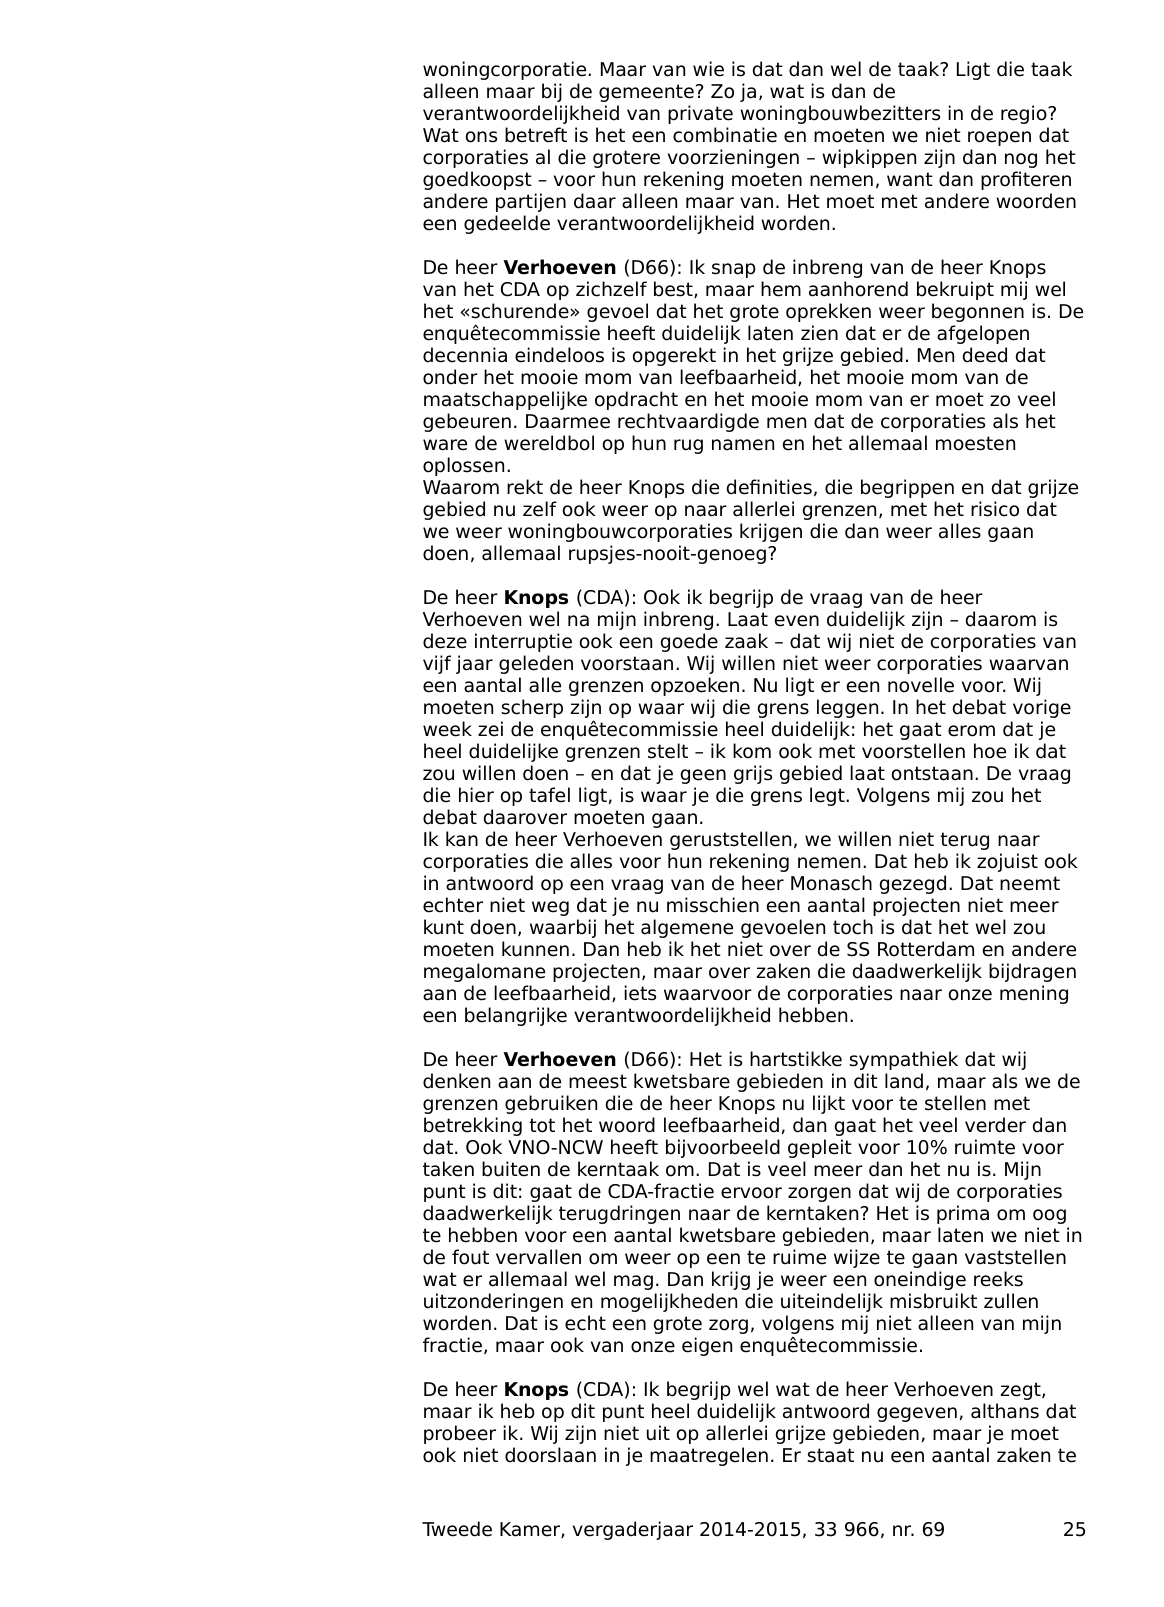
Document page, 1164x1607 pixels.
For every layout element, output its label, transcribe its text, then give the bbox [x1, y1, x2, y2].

text Waarom rekt de heer Knops die definities, die begrippen en dat grijze gebied nu zelf ook weer op naar allerlei grenzen, met het risico dat we weer woningbouwcorporaties krijgen die dan weer alles gaan doen, allemaal rupsjes-nooit-genoeg? [422, 477, 1087, 565]
text woningcorporatie. Maar van wie is dat dan wel de taak? Ligt die taak alleen maar bij de gemeente? Zo ja, wat is dan de verantwoordelijkheid van private woningbouwbezitters in de regio? Wat ons betreft is het een combinatie en moeten we niet roepen dat corporaties al die grotere voorzieningen – wipkippen zijn dan nog het goedkoopst – voor hun rekening moeten nemen, want dan profiteren andere partijen daar alleen maar van. Het moet met andere woorden een gedeelde verantwoordelijkheid worden. [422, 59, 1087, 235]
text De heer Knops (CDA): Ook ik begrijp de vraag van de heer Verhoeven wel na mijn inbreng. Laat even duidelijk zijn – daarom is deze interruptie ook een goede zaak – dat wij niet de corporaties van vijf jaar geleden voorstaan. Wij willen niet weer corporaties waarvan een aantal alle grenzen opzoeken. Nu ligt er een novelle voor. Wij moeten scherp zijn op waar wij die grens leggen. In het debat vorige week zei de enquêtecommissie heel duidelijk: het gaat erom dat je heel duidelijke grenzen stelt – ik kom ook met voorstellen hoe ik dat zou willen doen – en dat je geen grijs gebied laat ontstaan. De vraag die hier op tafel ligt, is waar je die grens legt. Volgens mij zou het debat daarover moeten gaan. [422, 587, 1087, 829]
text De heer Knops (CDA): Ik begrijp wel wat de heer Verhoeven zegt, maar ik heb op dit punt heel duidelijk antwoord gegeven, althans dat probeer ik. Wij zijn niet uit op allerlei grijze gebieden, maar je moet ook niet doorslaan in je maatregelen. Er staat nu een aantal zaken te [422, 1379, 1087, 1467]
text De heer Verhoeven (D66): Ik snap de inbreng van de heer Knops van het CDA op zichzelf best, maar hem aanhorend bekruipt mij wel het «schurende» gevoel dat het grote oprekken weer begonnen is. De enquêtecommissie heeft duidelijk laten zien dat er de afgelopen decennia eindeloos is opgerekt in het grijze gebied. Men deed dat onder het mooie mom van leefbaarheid, het mooie mom van de maatschappelijke opdracht en het mooie mom van er moet zo veel gebeuren. Daarmee rechtvaardigde men dat de corporaties als het ware de wereldbol op hun rug namen en het allemaal moesten oplossen. [422, 257, 1087, 477]
text Ik kan de heer Verhoeven geruststellen, we willen niet terug naar corporaties die alles voor hun rekening nemen. Dat heb ik zojuist ook in antwoord op een vraag van de heer Monasch gezegd. Dat neemt echter niet weg dat je nu misschien een aantal projecten niet meer kunt doen, waarbij het algemene gevoelen toch is dat het wel zou moeten kunnen. Dan heb ik het niet over de SS Rotterdam en andere megalomane projecten, maar over zaken die daadwerkelijk bijdragen aan de leefbaarheid, iets waarvoor de corporaties naar onze mening een belangrijke verantwoordelijkheid hebben. [422, 829, 1087, 1027]
text De heer Verhoeven (D66): Het is hartstikke sympathiek dat wij denken aan de meest kwetsbare gebieden in dit land, maar als we de grenzen gebruiken die de heer Knops nu lijkt voor te stellen met betrekking tot het woord leefbaarheid, dan gaat het veel verder dan dat. Ook VNO-NCW heeft bijvoorbeeld gepleit voor 10% ruimte voor taken buiten de kerntaak om. Dat is veel meer dan het nu is. Mijn punt is dit: gaat de CDA-fractie ervoor zorgen dat wij de corporaties daadwerkelijk terugdringen naar de kerntaken? Het is prima om oog te hebben voor een aantal kwetsbare gebieden, maar laten we niet in de fout vervallen om weer op een te ruime wijze te gaan vaststellen wat er allemaal wel mag. Dan krijg je weer een oneindige reeks uitzonderingen en mogelijkheden die uiteindelijk misbruikt zullen worden. Dat is echt een grote zorg, volgens mij niet alleen van mijn fractie, maar ook van onze eigen enquêtecommissie. [422, 1049, 1087, 1356]
